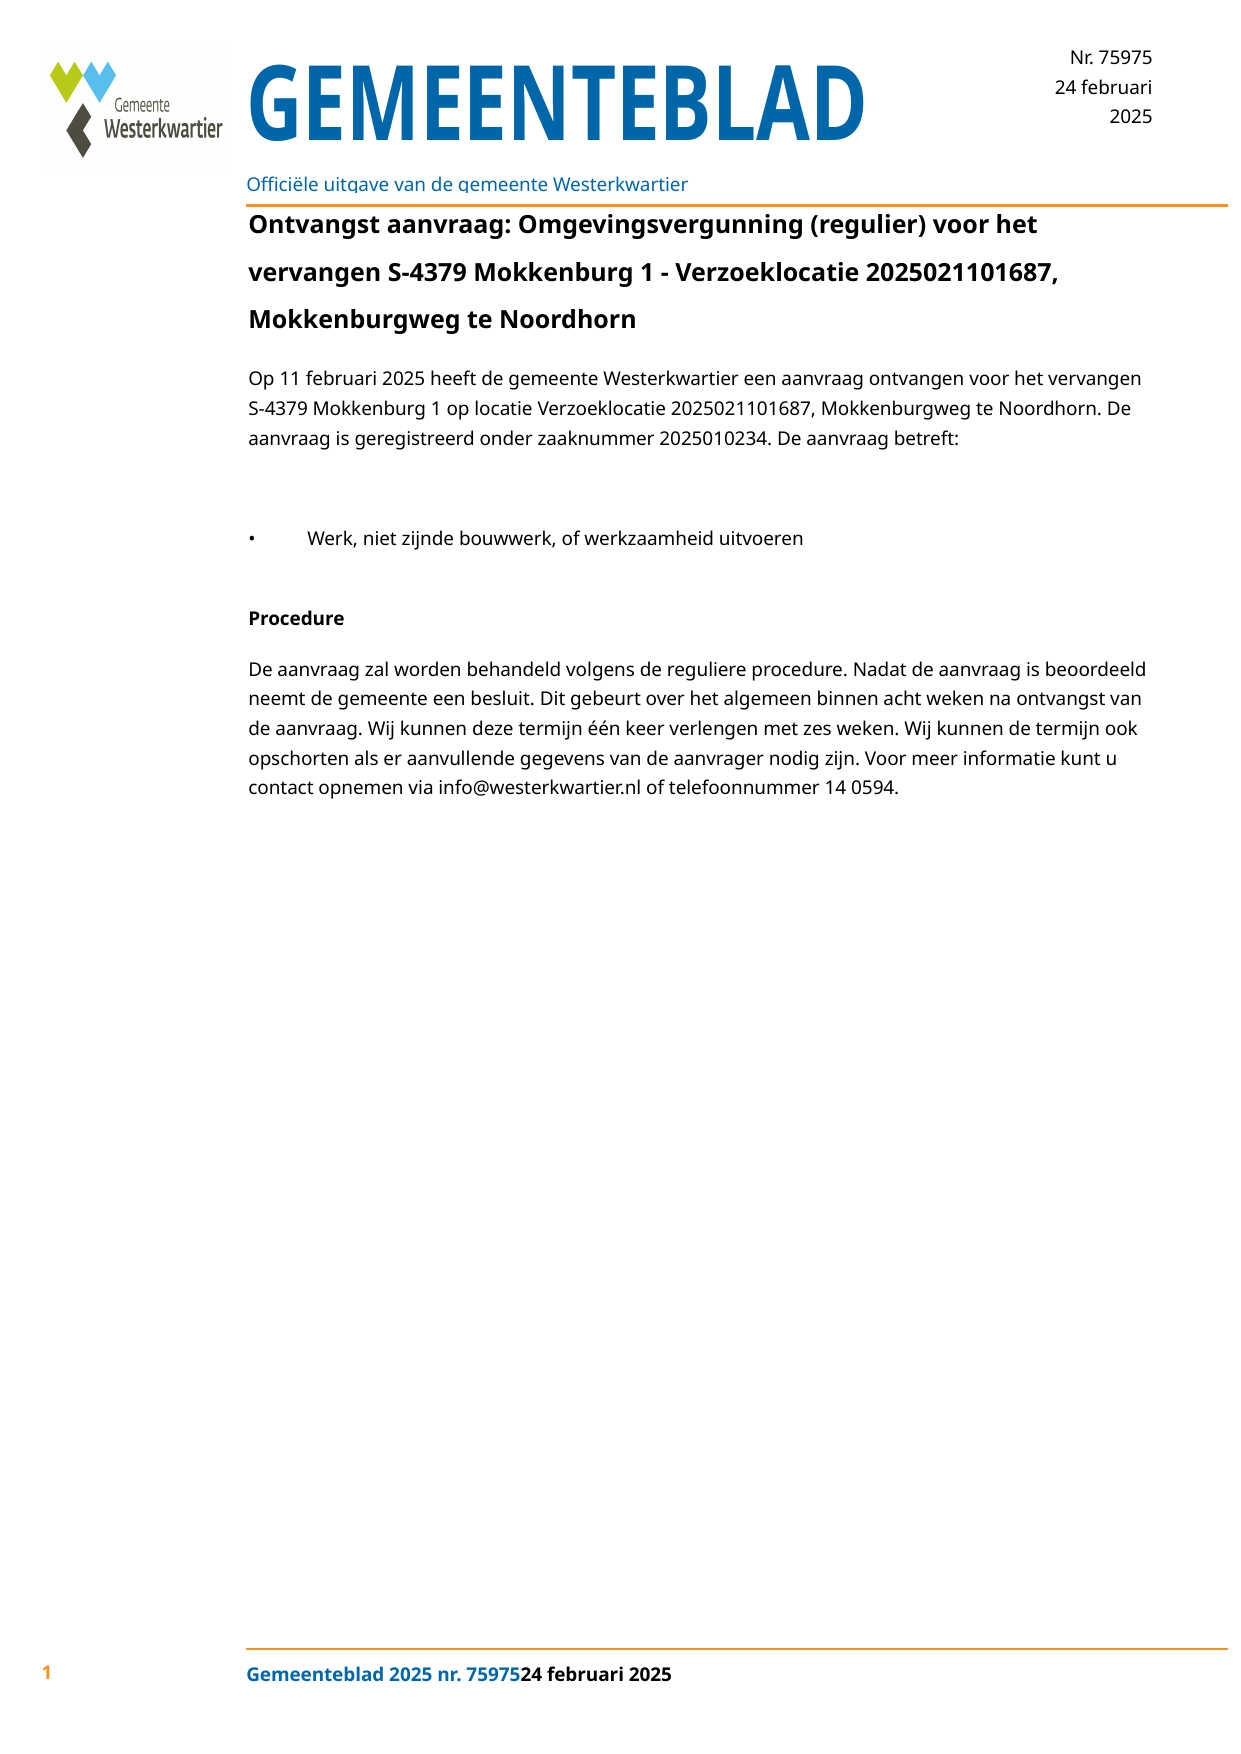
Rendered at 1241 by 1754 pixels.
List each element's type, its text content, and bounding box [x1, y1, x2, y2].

text Ontvangst aanvraag: Omgevingsvergunning (regulier) voor het vervangen S-4379 Mokkenburg 1 - Verzoeklocatie 2025021101687, Mokkenburgweg te Noordhorn [248, 207, 1152, 336]
text Op 11 februari 2025 heeft de gemeente Westerkwartier een aanvraag ontvangen voor het vervangen S-4379 Mokkenburg 1 op locatie Verzoeklocatie 2025021101687, Mokkenburgweg te Noordhorn. De aanvraag is geregistreerd onder zaaknummer 2025010234. De aanvraag betreft: [248, 366, 1152, 450]
picture [41, 47, 231, 172]
list Werk, niet zijnde bouwwerk, of werkzaamheid uitvoeren [248, 526, 1152, 551]
text De aanvraag zal worden behandeld volgens de reguliere procedure. Nadat de aanvraag is beoordeeld neemt de gemeente een besluit. Dit gebeurt over het algemeen binnen acht weken na ontvangst van de aanvraag. Wij kunnen deze termijn één keer verlengen met zes weken. Wij kunnen de termijn ook opschorten als er aanvullende gegevens van de aanvrager nodig zijn. Voor meer informatie kunt u contact opnemen via info@westerkwartier.nl of telefoonnummer 14 0594. [248, 656, 1152, 800]
text Procedure [248, 606, 1152, 631]
